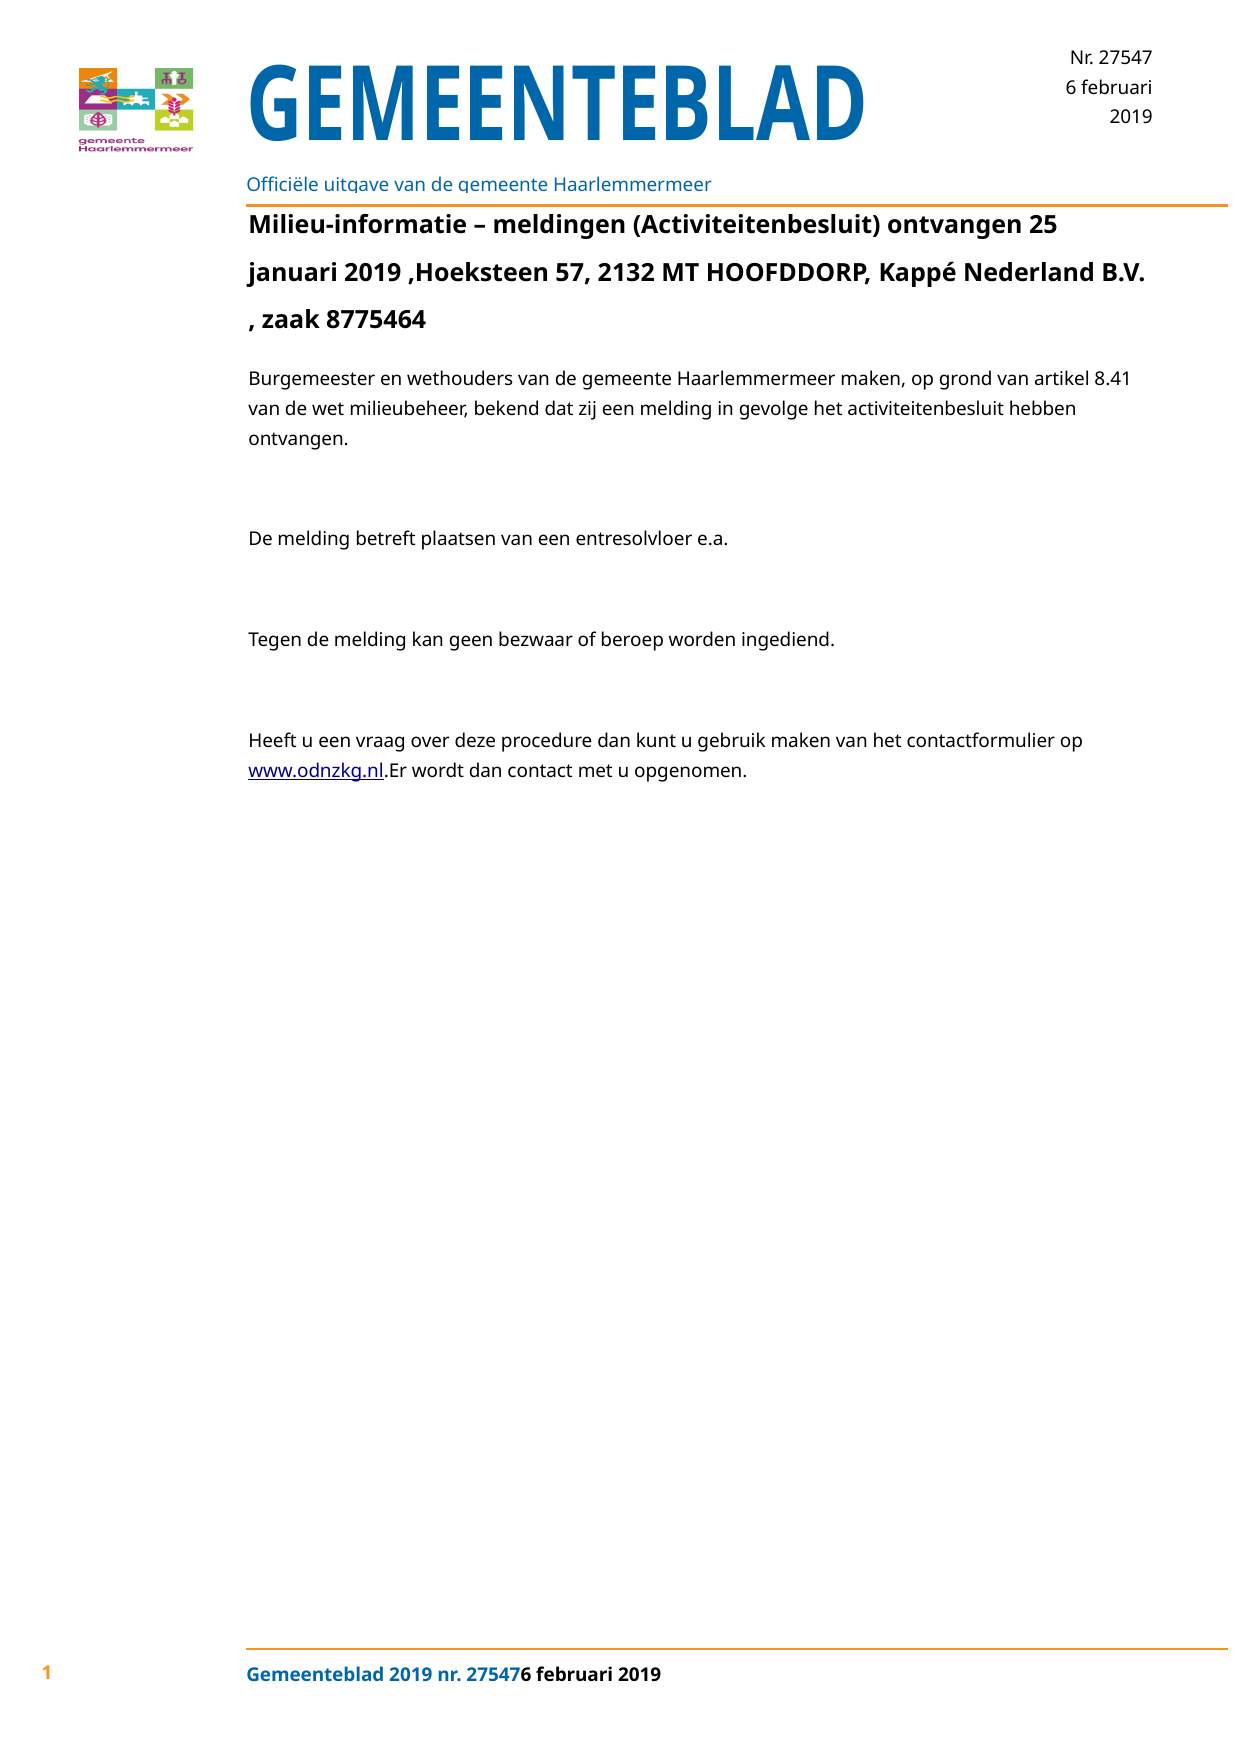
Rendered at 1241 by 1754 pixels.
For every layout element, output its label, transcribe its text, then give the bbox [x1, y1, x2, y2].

picture [41, 47, 231, 172]
text De melding betreft plaatsen van een entresolvloer e.a. [248, 526, 1152, 551]
text Milieu-informatie – meldingen (Activiteitenbesluit) ontvangen 25 januari 2019 ,Hoeksteen 57, 2132 MT HOOFDDORP, Kappé Nederland B.V. , zaak 8775464 [248, 207, 1152, 336]
text Tegen de melding kan geen bezwaar of beroep worden ingediend. [248, 626, 1152, 652]
text Heeft u een vraag over deze procedure dan kunt u gebruik maken van het contactformulier op www.odnzkg.nl.Er wordt dan contact met u opgenomen. [248, 727, 1152, 782]
text Burgemeester en wethouders van de gemeente Haarlemmermeer maken, op grond van artikel 8.41 van de wet milieubeheer, bekend dat zij een melding in gevolge het activiteitenbesluit hebben ontvangen. [248, 366, 1152, 450]
